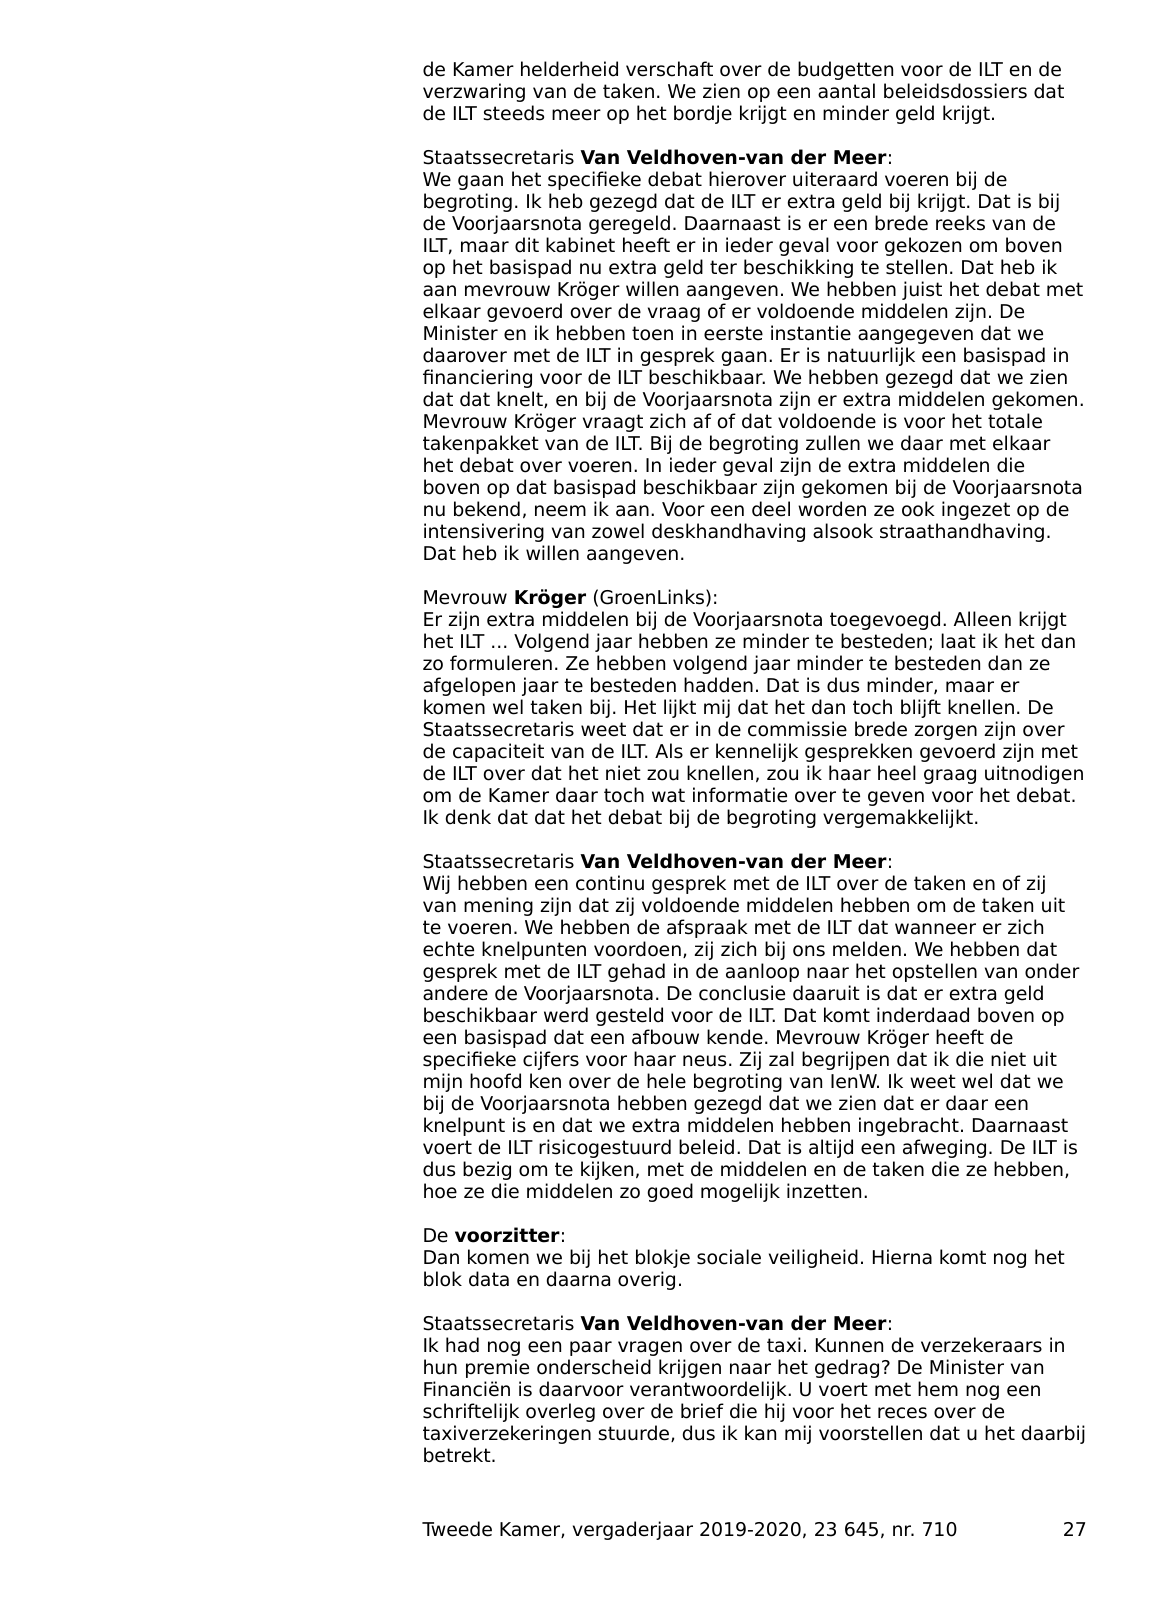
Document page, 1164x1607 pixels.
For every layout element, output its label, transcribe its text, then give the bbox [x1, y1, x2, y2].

text Staatssecretaris Van Veldhoven-van der Meer: [422, 851, 1087, 873]
text We gaan het specifieke debat hierover uiteraard voeren bij de begroting. Ik heb gezegd dat de ILT er extra geld bij krijgt. Dat is bij de Voorjaarsnota geregeld. Daarnaast is er een brede reeks van de ILT, maar dit kabinet heeft er in ieder geval voor gekozen om boven op het basispad nu extra geld ter beschikking te stellen. Dat heb ik aan mevrouw Kröger willen aangeven. We hebben juist het debat met elkaar gevoerd over de vraag of er voldoende middelen zijn. De Minister en ik hebben toen in eerste instantie aangegeven dat we daarover met de ILT in gesprek gaan. Er is natuurlijk een basispad in financiering voor de ILT beschikbaar. We hebben gezegd dat we zien dat dat knelt, en bij de Voorjaarsnota zijn er extra middelen gekomen. Mevrouw Kröger vraagt zich af of dat voldoende is voor het totale takenpakket van de ILT. Bij de begroting zullen we daar met elkaar het debat over voeren. In ieder geval zijn de extra middelen die boven op dat basispad beschikbaar zijn gekomen bij de Voorjaarsnota nu bekend, neem ik aan. Voor een deel worden ze ook ingezet op de intensivering van zowel deskhandhaving alsook straathandhaving. Dat heb ik willen aangeven. [422, 169, 1087, 565]
text Staatssecretaris Van Veldhoven-van der Meer: [422, 147, 1087, 169]
text Staatssecretaris Van Veldhoven-van der Meer: [422, 1313, 1087, 1335]
text Er zijn extra middelen bij de Voorjaarsnota toegevoegd. Alleen krijgt het ILT ... Volgend jaar hebben ze minder te besteden; laat ik het dan zo formuleren. Ze hebben volgend jaar minder te besteden dan ze afgelopen jaar te besteden hadden. Dat is dus minder, maar er komen wel taken bij. Het lijkt mij dat het dan toch blijft knellen. De Staatssecretaris weet dat er in de commissie brede zorgen zijn over de capaciteit van de ILT. Als er kennelijk gesprekken gevoerd zijn met de ILT over dat het niet zou knellen, zou ik haar heel graag uitnodigen om de Kamer daar toch wat informatie over te geven voor het debat. Ik denk dat dat het debat bij de begroting vergemakkelijkt. [422, 609, 1087, 829]
text Dan komen we bij het blokje sociale veiligheid. Hierna komt nog het blok data en daarna overig. [422, 1247, 1087, 1291]
text Mevrouw Kröger (GroenLinks): [422, 587, 1087, 609]
text De voorzitter: [422, 1225, 1087, 1247]
text Ik had nog een paar vragen over de taxi. Kunnen de verzekeraars in hun premie onderscheid krijgen naar het gedrag? De Minister van Financiën is daarvoor verantwoordelijk. U voert met hem nog een schriftelijk overleg over de brief die hij voor het reces over de taxiverzekeringen stuurde, dus ik kan mij voorstellen dat u het daarbij betrekt. [422, 1335, 1087, 1467]
text Wij hebben een continu gesprek met de ILT over de taken en of zij van mening zijn dat zij voldoende middelen hebben om de taken uit te voeren. We hebben de afspraak met de ILT dat wanneer er zich echte knelpunten voordoen, zij zich bij ons melden. We hebben dat gesprek met de ILT gehad in de aanloop naar het opstellen van onder andere de Voorjaarsnota. De conclusie daaruit is dat er extra geld beschikbaar werd gesteld voor de ILT. Dat komt inderdaad boven op een basispad dat een afbouw kende. Mevrouw Kröger heeft de specifieke cijfers voor haar neus. Zij zal begrijpen dat ik die niet uit mijn hoofd ken over de hele begroting van IenW. Ik weet wel dat we bij de Voorjaarsnota hebben gezegd dat we zien dat er daar een knelpunt is en dat we extra middelen hebben ingebracht. Daarnaast voert de ILT risicogestuurd beleid. Dat is altijd een afweging. De ILT is dus bezig om te kijken, met de middelen en de taken die ze hebben, hoe ze die middelen zo goed mogelijk inzetten. [422, 873, 1087, 1203]
text de Kamer helderheid verschaft over de budgetten voor de ILT en de verzwaring van de taken. We zien op een aantal beleidsdossiers dat de ILT steeds meer op het bordje krijgt en minder geld krijgt. [422, 59, 1087, 125]
